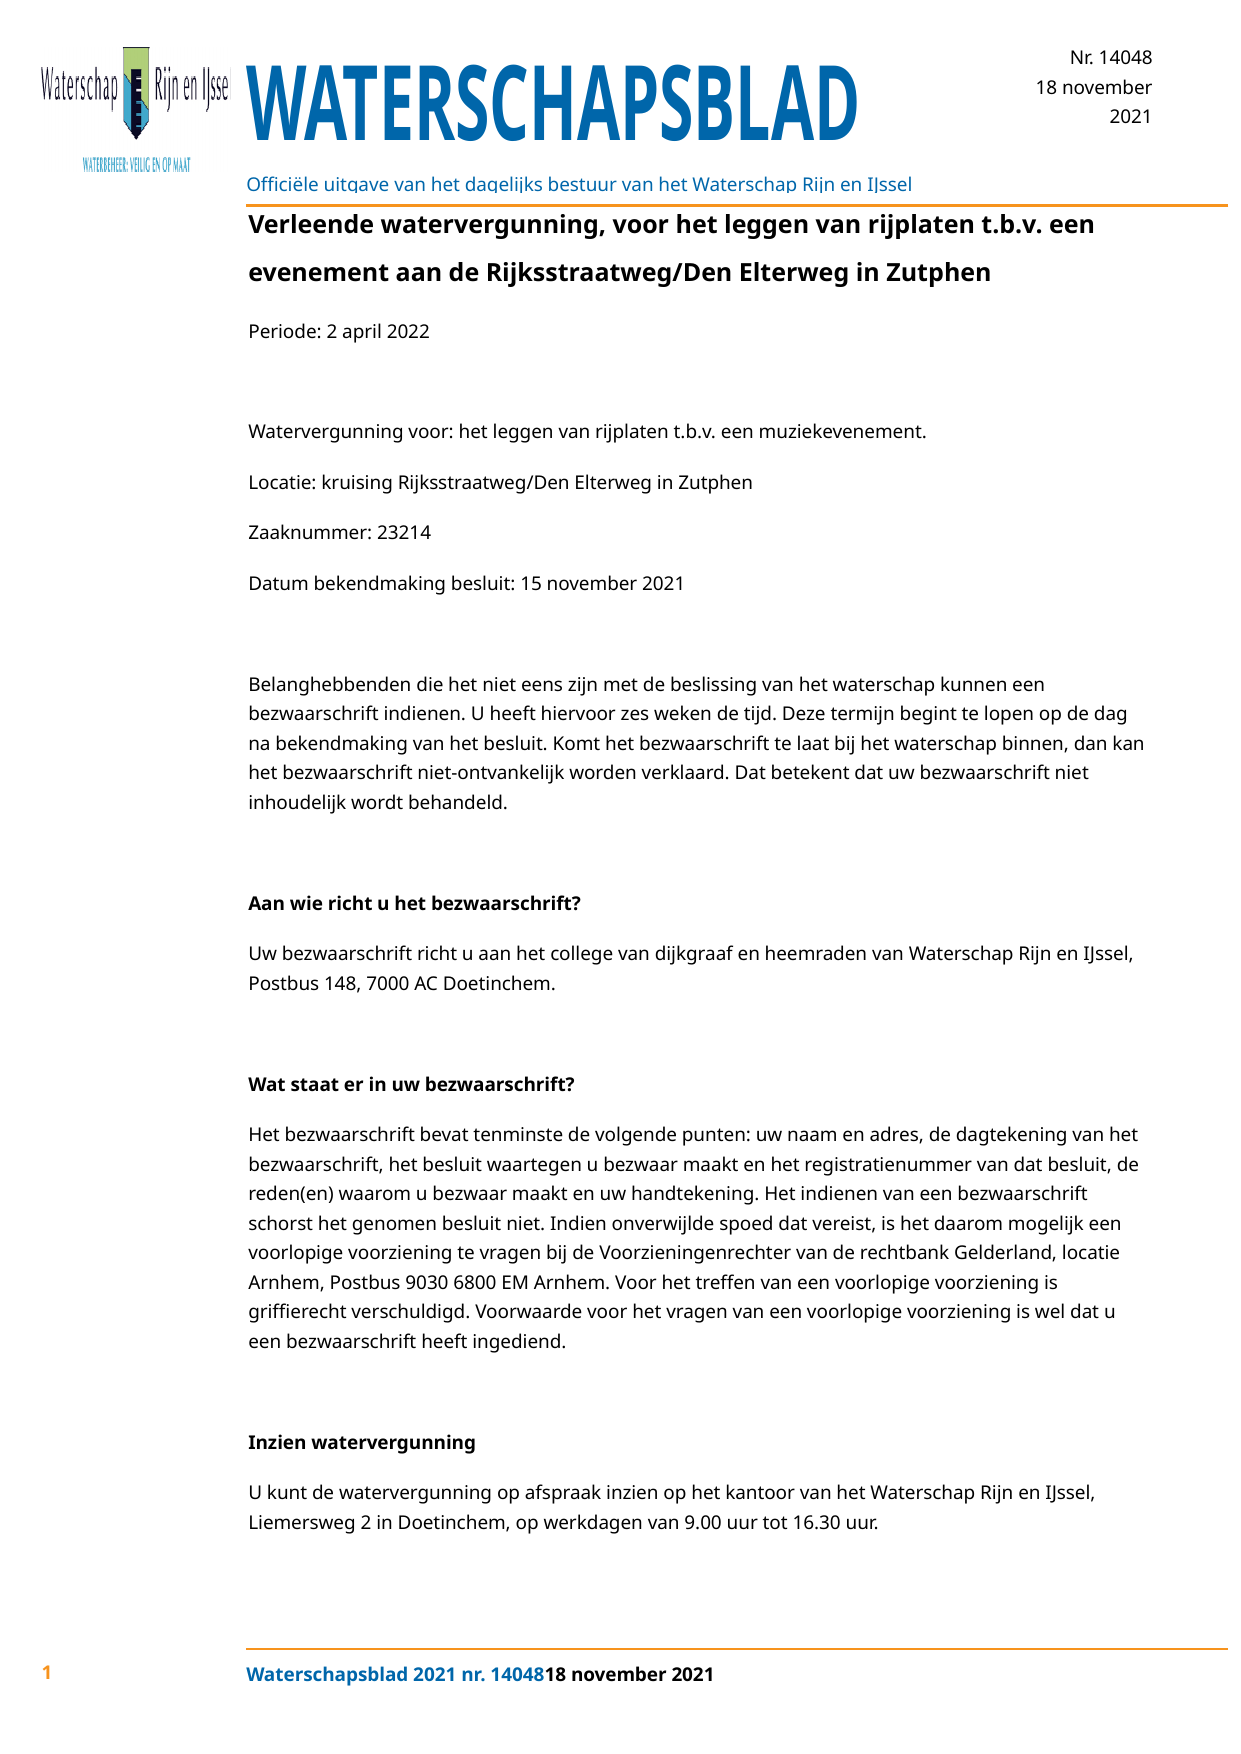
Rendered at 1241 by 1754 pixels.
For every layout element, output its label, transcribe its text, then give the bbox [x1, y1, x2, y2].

text Watervergunning voor: het leggen van rijplaten t.b.v. een muziekevenement. [248, 419, 1152, 444]
text Het bezwaarschrift bevat tenminste de volgende punten: uw naam en adres, de dagtekening van het bezwaarschrift, het besluit waartegen u bezwaar maakt en het registratienummer van dat besluit, de reden(en) waarom u bezwaar maakt en uw handtekening. Het indienen van een bezwaarschrift schorst het genomen besluit niet. Indien onverwijlde spoed dat vereist, is het daarom mogelijk een voorlopige voorziening te vragen bij de Voorzieningenrechter van de rechtbank Gelderland, locatie Arnhem, Postbus 9030 6800 EM Arnhem. Voor het treffen van een voorlopige voorziening is griffierecht verschuldigd. Voorwaarde voor het vragen van een voorlopige voorziening is wel dat u een bezwaarschrift heeft ingediend. [248, 1121, 1152, 1354]
text Locatie: kruising Rijksstraatweg/Den Elterweg in Zutphen [248, 469, 1152, 495]
text Zaaknummer: 23214 [248, 519, 1152, 545]
text Periode: 2 april 2022 [248, 318, 1152, 344]
text Wat staat er in uw bezwaarschrift? [248, 1071, 1152, 1097]
text U kunt de watervergunning op afspraak inzien op het kantoor van het Waterschap Rijn en IJssel, Liemersweg 2 in Doetinchem, op werkdagen van 9.00 uur tot 16.30 uur. [248, 1479, 1152, 1535]
text Verleende watervergunning, voor het leggen van rijplaten t.b.v. een evenement aan de Rijksstraatweg/Den Elterweg in Zutphen [248, 207, 1152, 288]
text Inzien watervergunning [248, 1429, 1152, 1455]
text Datum bekendmaking besluit: 15 november 2021 [248, 570, 1152, 596]
text Belanghebbenden die het niet eens zijn met de beslissing van het waterschap kunnen een bezwaarschrift indienen. U heeft hiervoor zes weken de tijd. Deze termijn begint te lopen op de dag na bekendmaking van het besluit. Komt het bezwaarschrift te laat bij het waterschap binnen, dan kan het bezwaarschrift niet-ontvankelijk worden verklaard. Dat betekent dat uw bezwaarschrift niet inhoudelijk wordt behandeld. [248, 671, 1152, 815]
picture [41, 47, 231, 172]
text Uw bezwaarschrift richt u aan het college van dijkgraaf en heemraden van Waterschap Rijn en IJssel, Postbus 148, 7000 AC Doetinchem. [248, 940, 1152, 996]
text Aan wie richt u het bezwaarschrift? [248, 890, 1152, 916]
